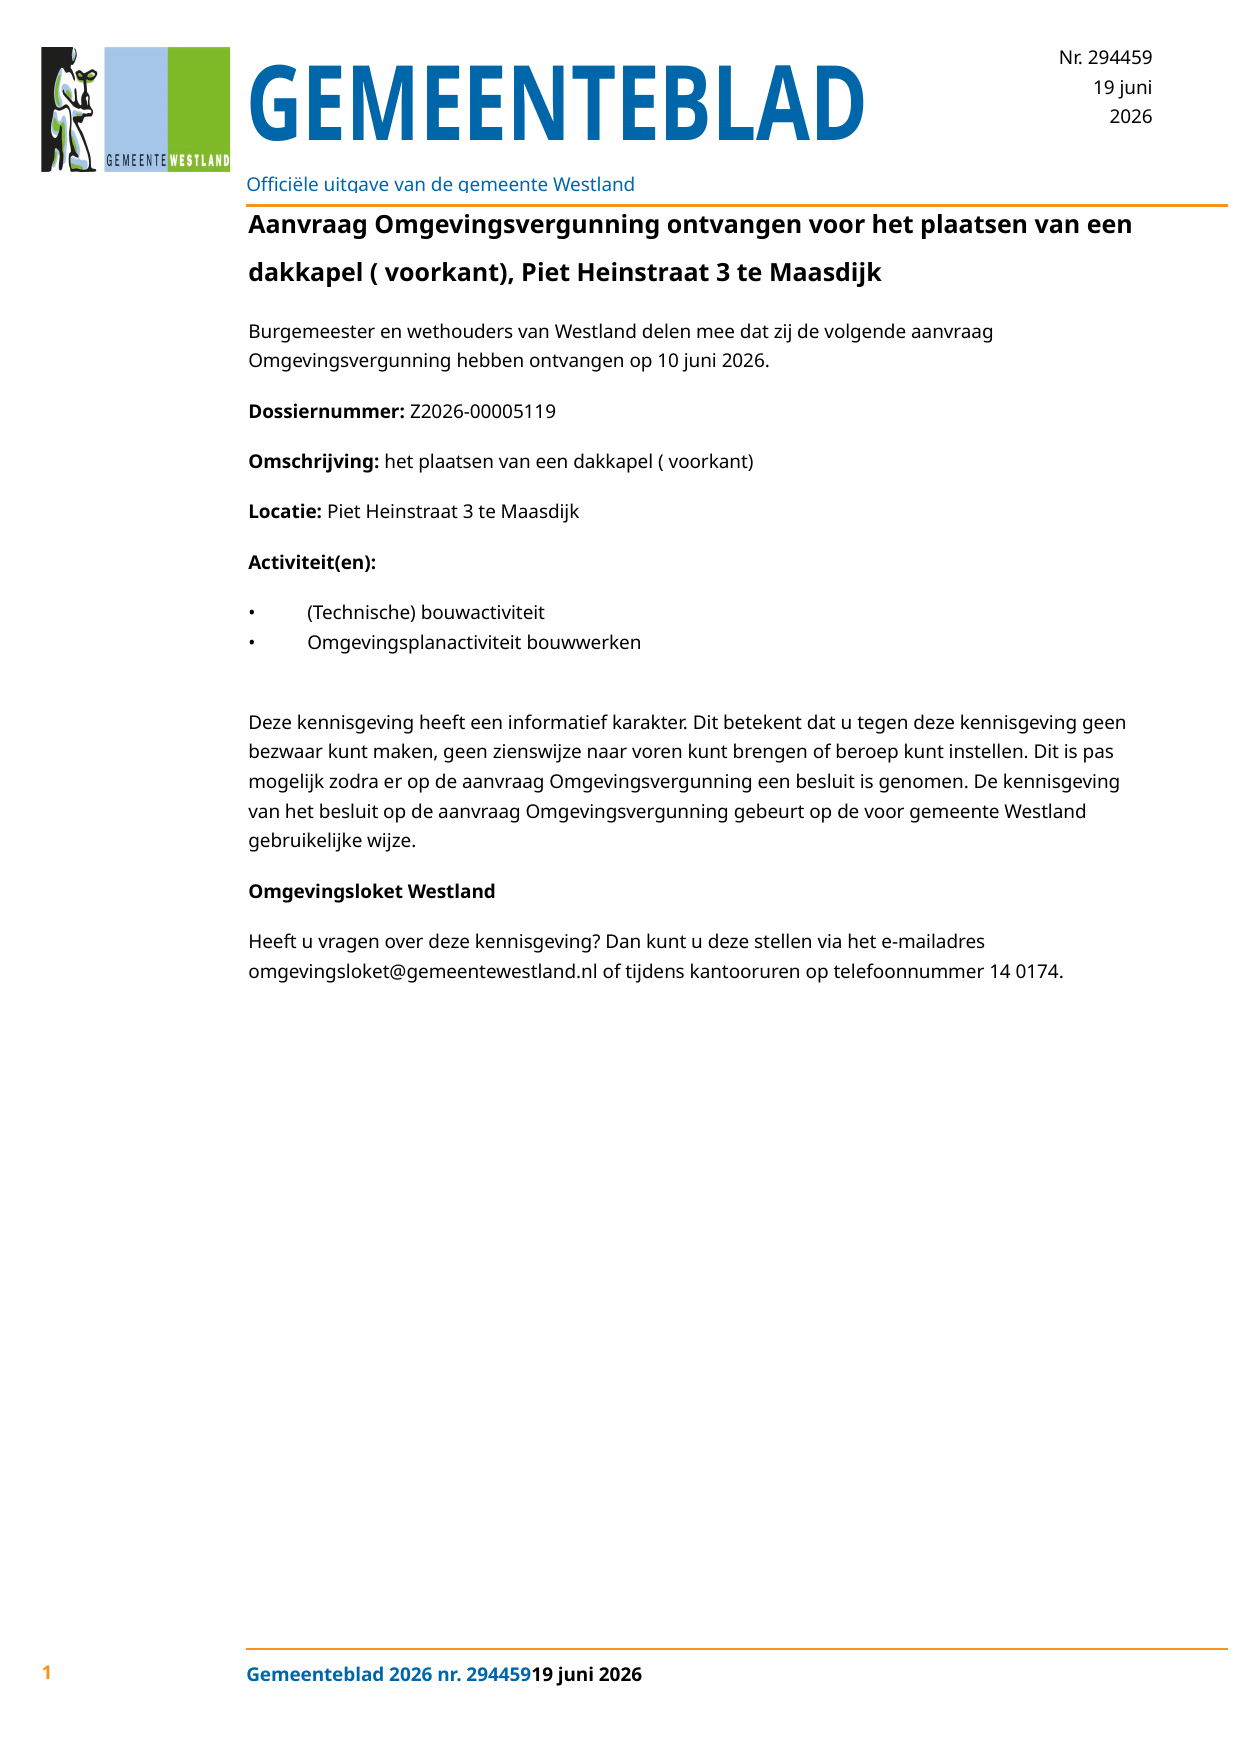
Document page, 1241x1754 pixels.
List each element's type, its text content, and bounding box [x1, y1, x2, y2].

text Omgevingsloket Westland [248, 878, 1152, 904]
text Activiteit(en): [248, 549, 1152, 575]
text Dossiernummer: Z2026-00005119 [248, 398, 1152, 424]
text Burgemeester en wethouders van Westland delen mee dat zij de volgende aanvraag Omgevingsvergunning hebben ontvangen op 10 juni 2026. [248, 318, 1152, 373]
list Omgevingsplanactiviteit bouwwerken [248, 629, 1152, 655]
list (Technische) bouwactiviteit [248, 599, 1152, 625]
text Heeft u vragen over deze kennisgeving? Dan kunt u deze stellen via het e-mailadres omgevingsloket@gemeentewestland.nl of tijdens kantooruren op telefoonnummer 14 0174. [248, 928, 1152, 984]
text Omschrijving: het plaatsen van een dakkapel ( voorkant) [248, 448, 1152, 474]
text Locatie: Piet Heinstraat 3 te Maasdijk [248, 499, 1152, 524]
picture [41, 47, 231, 172]
text Aanvraag Omgevingsvergunning ontvangen voor het plaatsen van een dakkapel ( voorkant), Piet Heinstraat 3 te Maasdijk [248, 207, 1152, 288]
text Deze kennisgeving heeft een informatief karakter. Dit betekent dat u tegen deze kennisgeving geen bezwaar kunt maken, geen zienswijze naar voren kunt brengen of beroep kunt instellen. Dit is pas mogelijk zodra er op de aanvraag Omgevingsvergunning een besluit is genomen. De kennisgeving van het besluit op de aanvraag Omgevingsvergunning gebeurt op de voor gemeente Westland gebruikelijke wijze. [248, 709, 1152, 853]
